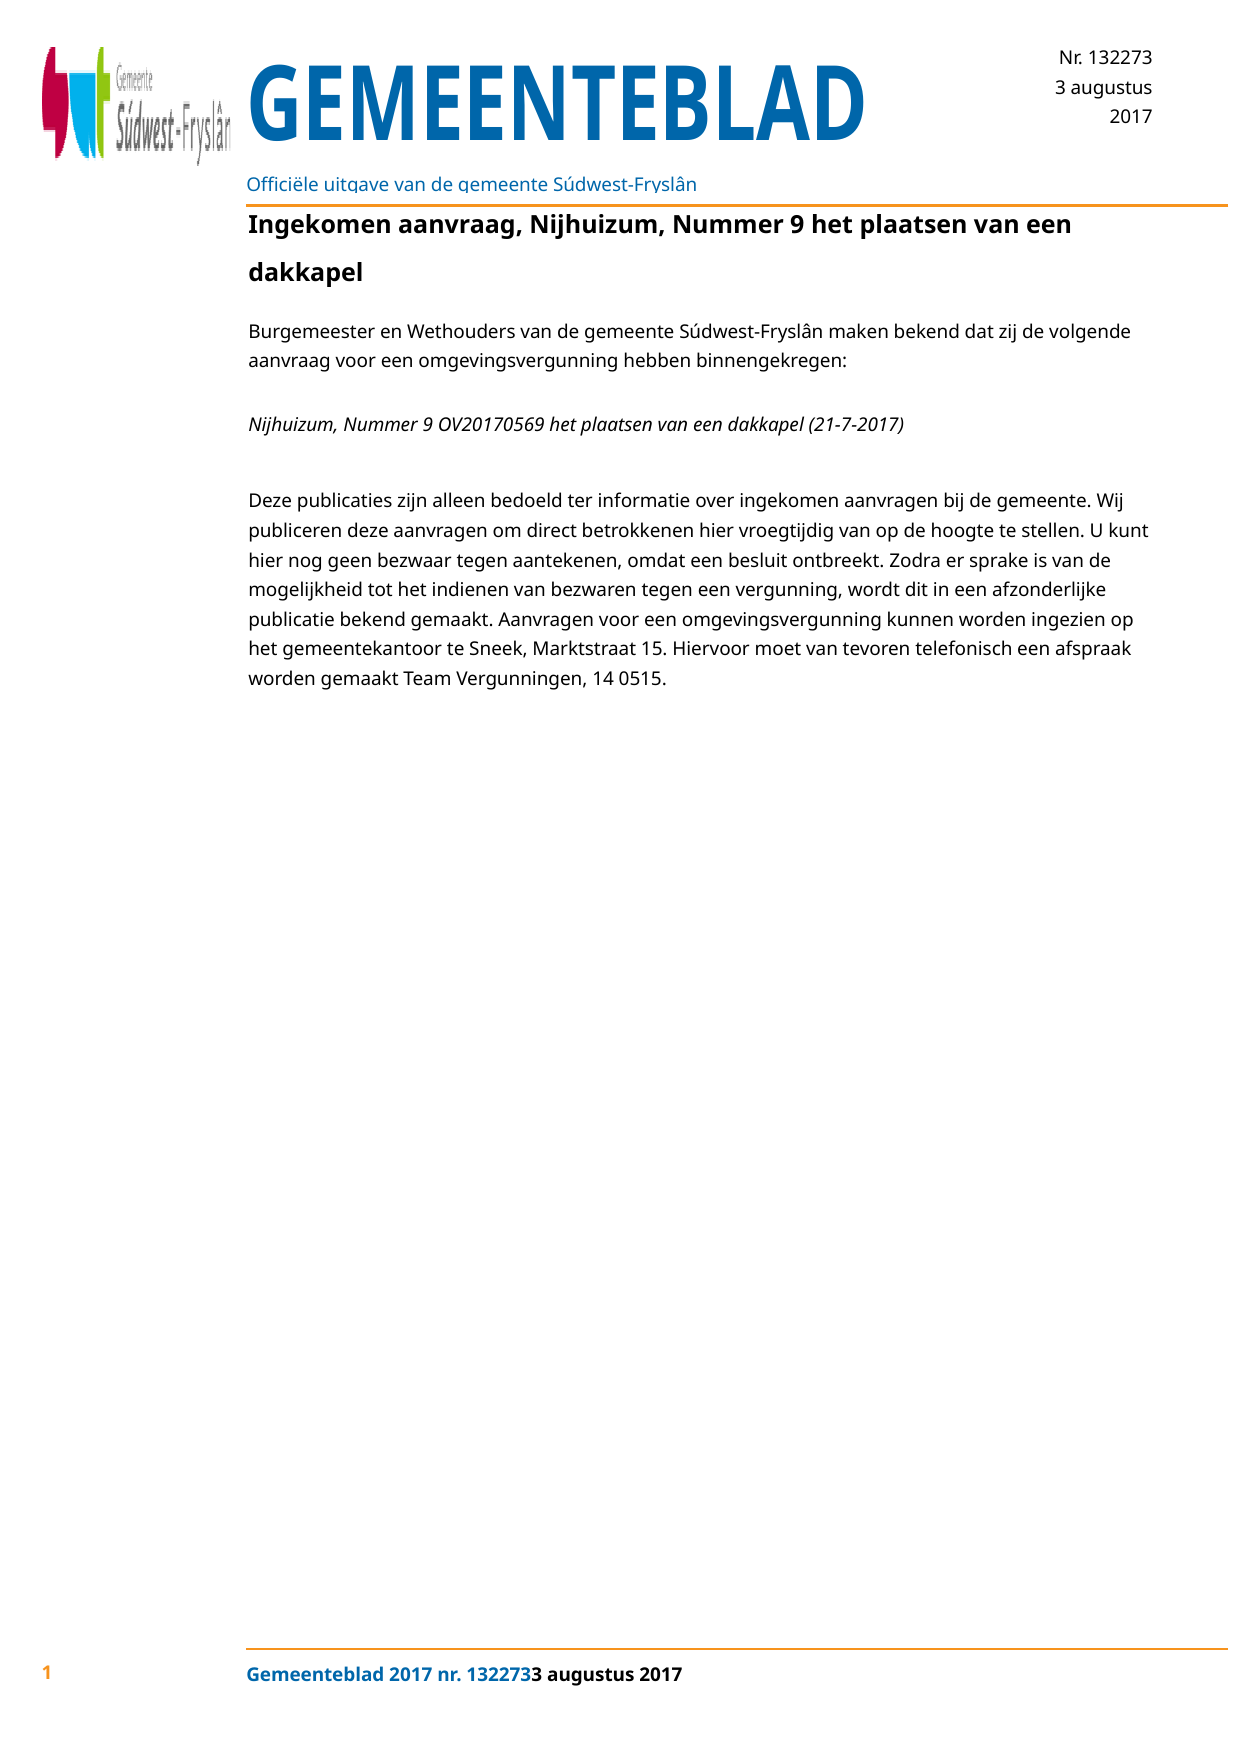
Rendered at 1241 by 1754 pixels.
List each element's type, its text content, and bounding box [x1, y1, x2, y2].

text Ingekomen aanvraag, Nijhuizum, Nummer 9 het plaatsen van een dakkapel [248, 207, 1152, 288]
picture [41, 47, 231, 172]
text Deze publicaties zijn alleen bedoeld ter informatie over ingekomen aanvragen bij de gemeente. Wij publiceren deze aanvragen om direct betrokkenen hier vroegtijdig van op de hoogte te stellen. U kunt hier nog geen bezwaar tegen aantekenen, omdat een besluit ontbreekt. Zodra er sprake is van de mogelijkheid tot het indienen van bezwaren tegen een vergunning, wordt dit in een afzonderlijke publicatie bekend gemaakt. Aanvragen voor een omgevingsvergunning kunnen worden ingezien op het gemeentekantoor te Sneek, Marktstraat 15. Hiervoor moet van tevoren telefonisch een afspraak worden gemaakt Team Vergunningen, 14 0515. [248, 488, 1152, 691]
text Burgemeester en Wethouders van de gemeente Súdwest-Fryslân maken bekend dat zij de volgende aanvraag voor een omgevingsvergunning hebben binnengekregen: [248, 318, 1152, 373]
text Nijhuizum, Nummer 9 OV20170569 het plaatsen van een dakkapel (21-7-2017) [248, 411, 1152, 437]
